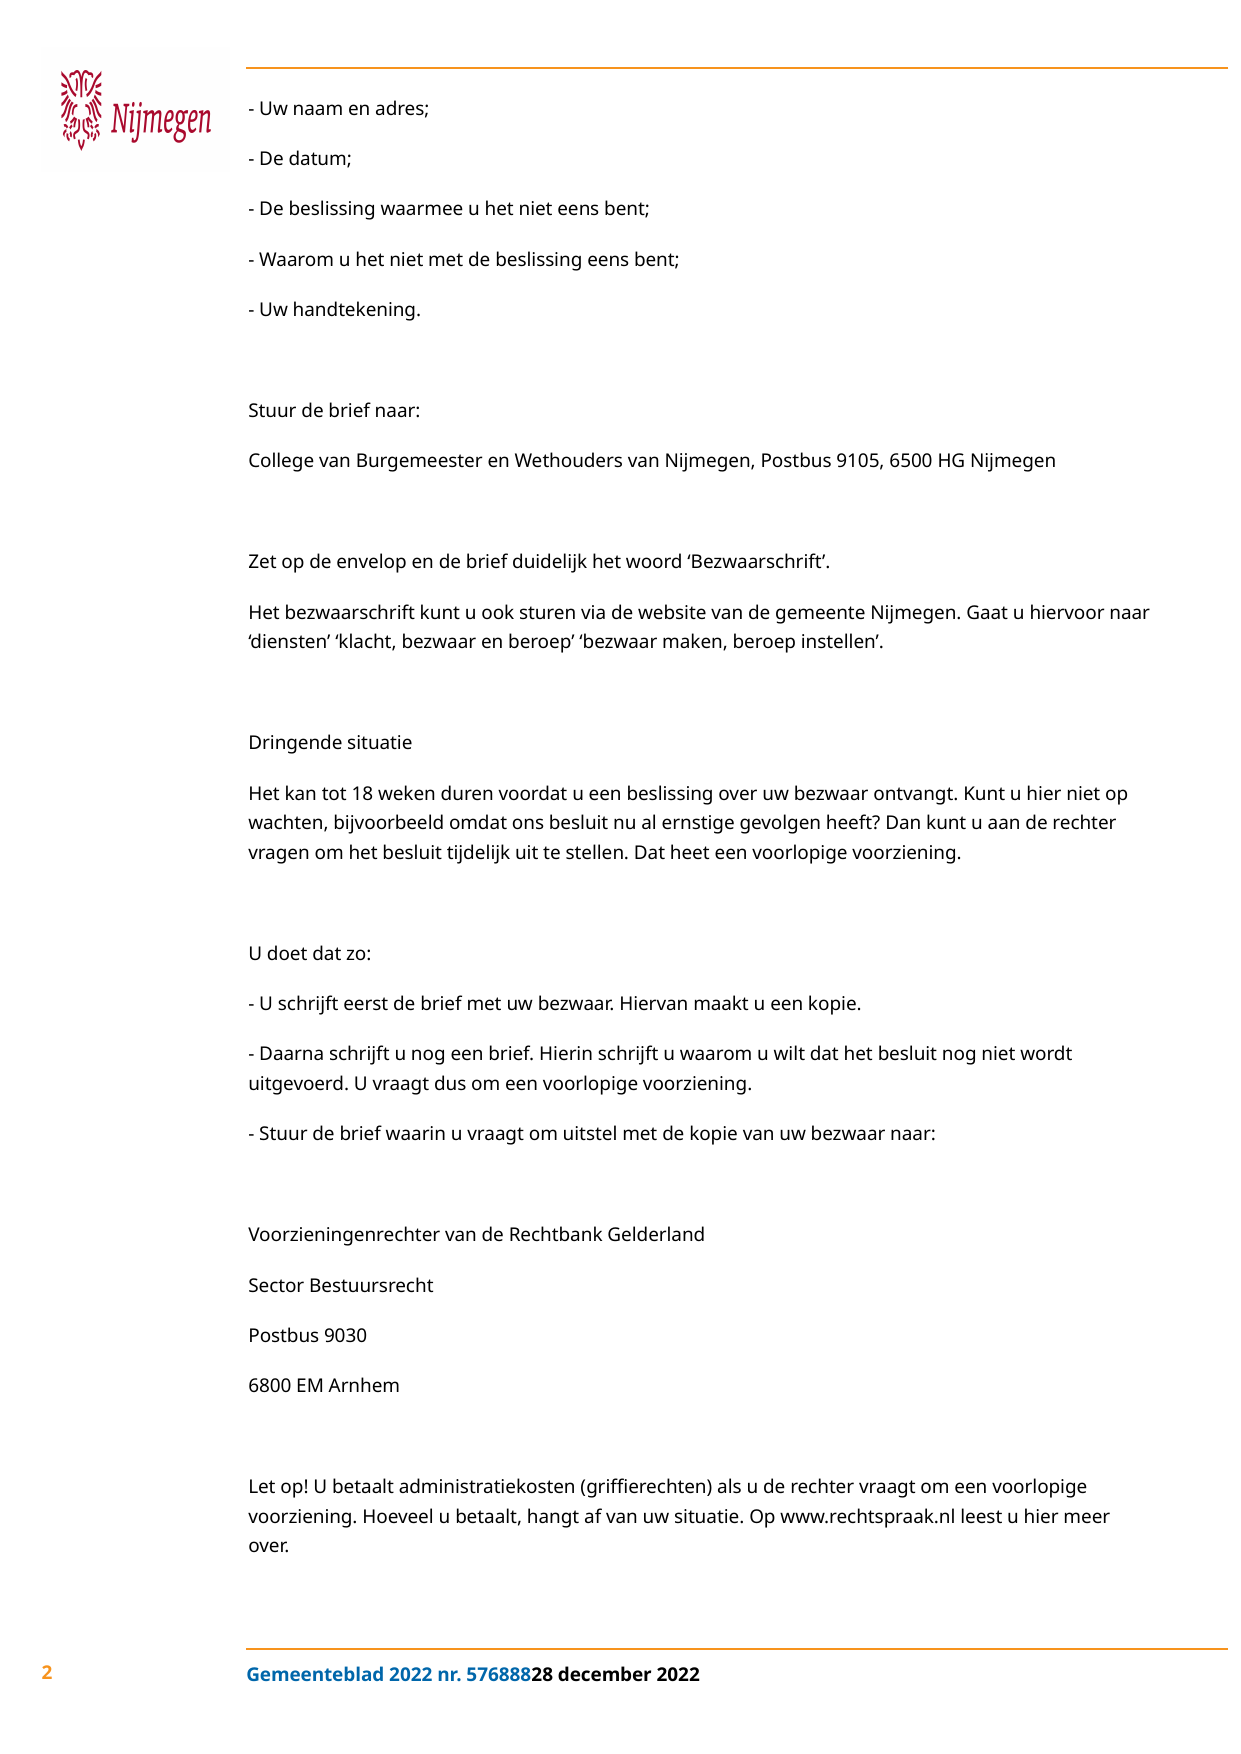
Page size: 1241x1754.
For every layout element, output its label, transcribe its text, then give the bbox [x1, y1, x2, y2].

text Let op! U betaalt administratiekosten (griffierechten) als u de rechter vraagt om een voorlopige voorziening. Hoeveel u betaalt, hangt af van uw situatie. Op www.rechtspraak.nl leest u hier meer over. [248, 1473, 1152, 1558]
text Sector Bestuursrecht [248, 1272, 1152, 1298]
text - De datum; [248, 145, 1152, 171]
text College van Burgemeester en Wethouders van Nijmegen, Postbus 9105, 6500 HG Nijmegen [248, 448, 1152, 473]
text - Stuur de brief waarin u vraagt om uitstel met de kopie van uw bezwaar naar: [248, 1121, 1152, 1146]
text - Uw handtekening. [248, 296, 1152, 322]
text U doet dat zo: [248, 940, 1152, 966]
text Dringende situatie [248, 729, 1152, 755]
text - U schrijft eerst de brief met uw bezwaar. Hiervan maakt u een kopie. [248, 990, 1152, 1016]
text 6800 EM Arnhem [248, 1373, 1152, 1398]
text - Daarna schrijft u nog een brief. Hierin schrijft u waarom u wilt dat het besluit nog niet wordt uitgevoerd. U vraagt dus om een voorlopige voorziening. [248, 1041, 1152, 1096]
text Voorzieningenrechter van de Rechtbank Gelderland [248, 1221, 1152, 1247]
text Het kan tot 18 weken duren voordat u een beslissing over uw bezwaar ontvangt. Kunt u hier niet op wachten, bijvoorbeeld omdat ons besluit nu al ernstige gevolgen heeft? Dan kunt u aan de rechter vragen om het besluit tijdelijk uit te stellen. Dat heet een voorlopige voorziening. [248, 780, 1152, 865]
picture [41, 47, 231, 172]
text - Waarom u het niet met de beslissing eens bent; [248, 246, 1152, 272]
text - Uw naam en adres; [248, 95, 1152, 121]
text - De beslissing waarmee u het niet eens bent; [248, 196, 1152, 221]
text Zet op de envelop en de brief duidelijk het woord ‘Bezwaarschrift’. [248, 548, 1152, 574]
text Het bezwaarschrift kunt u ook sturen via de website van de gemeente Nijmegen. Gaat u hiervoor naar ‘diensten’ ‘klacht, bezwaar en beroep’ ‘bezwaar maken, beroep instellen’. [248, 599, 1152, 654]
text Stuur de brief naar: [248, 397, 1152, 423]
text Postbus 9030 [248, 1322, 1152, 1348]
